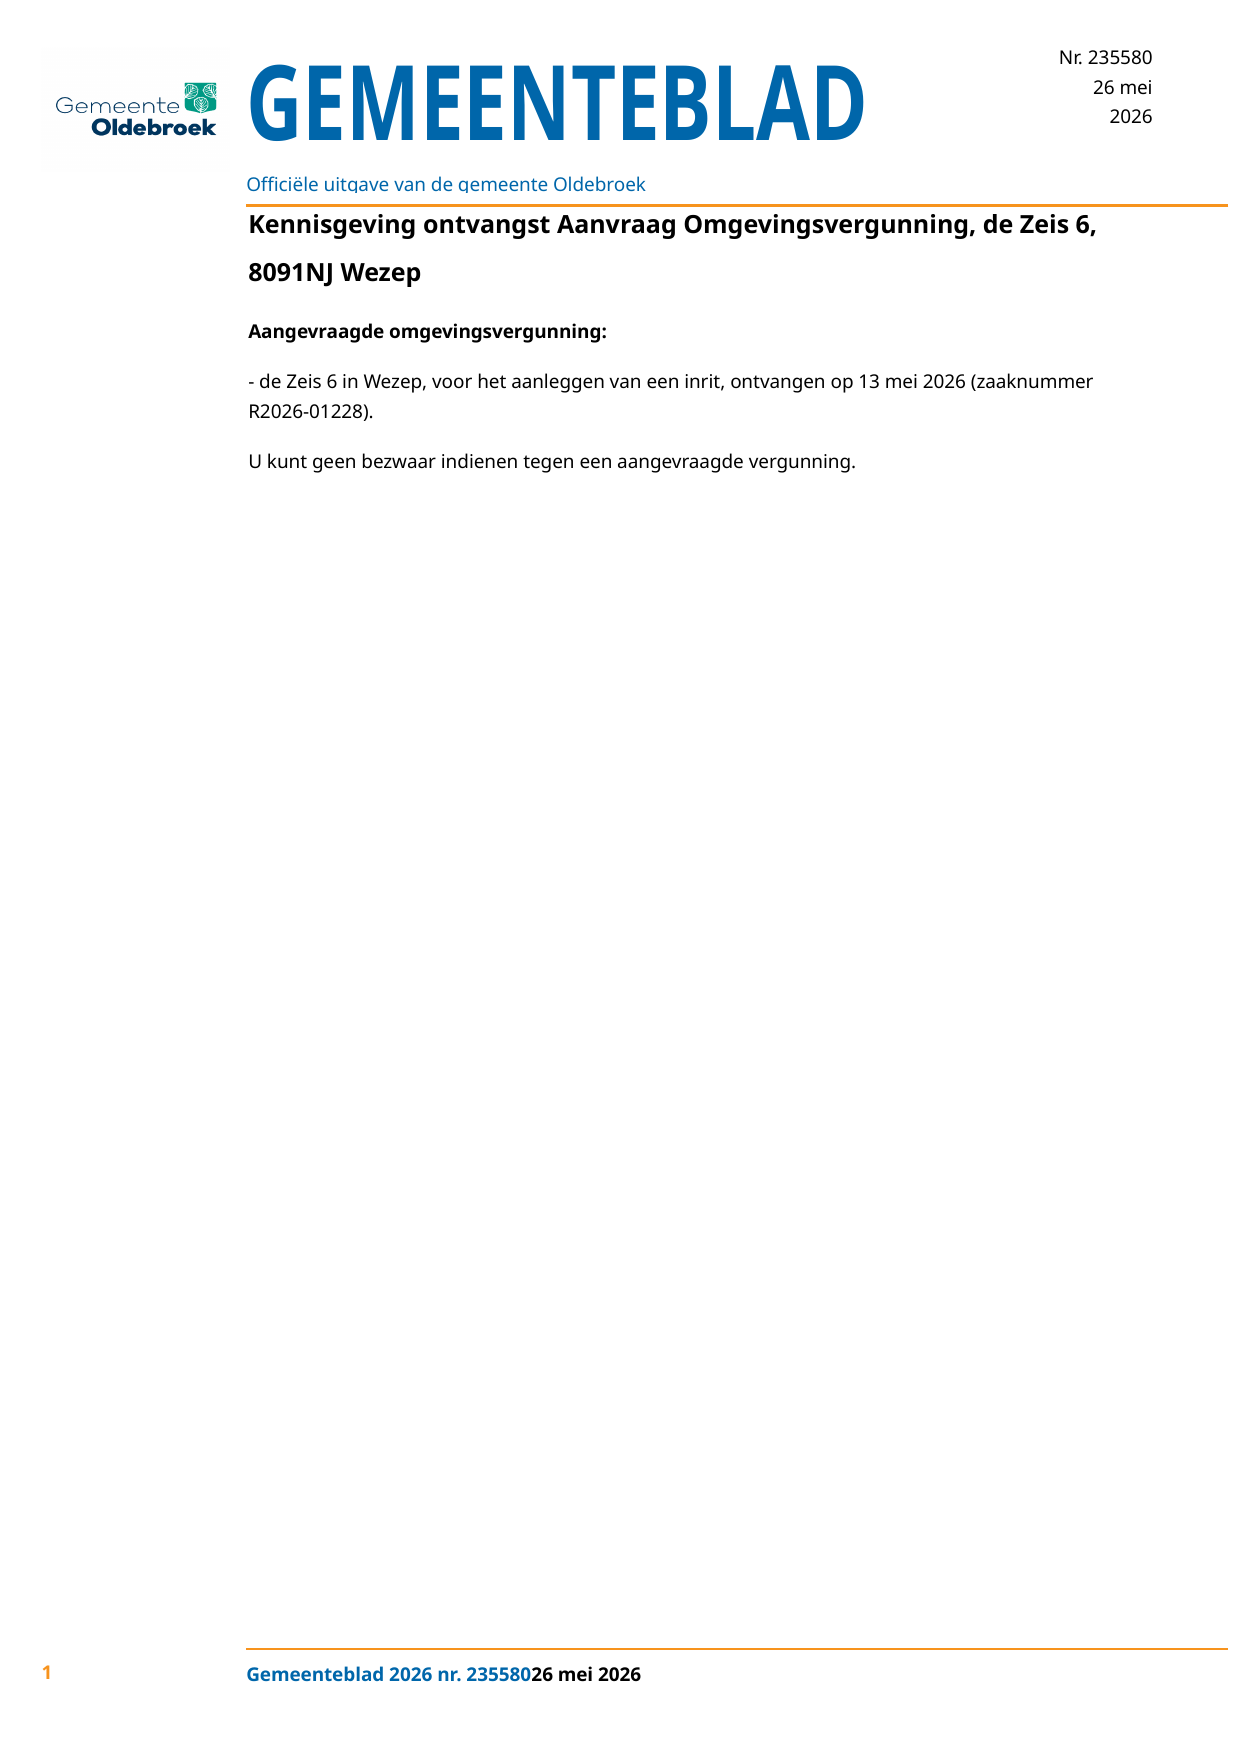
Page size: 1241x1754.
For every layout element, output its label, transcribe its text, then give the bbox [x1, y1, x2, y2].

picture [41, 47, 231, 172]
text Aangevraagde omgevingsvergunning: [248, 318, 1152, 344]
text U kunt geen bezwaar indienen tegen een aangevraagde vergunning. [248, 448, 1152, 474]
text Kennisgeving ontvangst Aanvraag Omgevingsvergunning, de Zeis 6, 8091NJ Wezep [248, 207, 1152, 288]
text - de Zeis 6 in Wezep, voor het aanleggen van een inrit, ontvangen op 13 mei 2026 (zaaknummer R2026-01228). [248, 368, 1152, 424]
